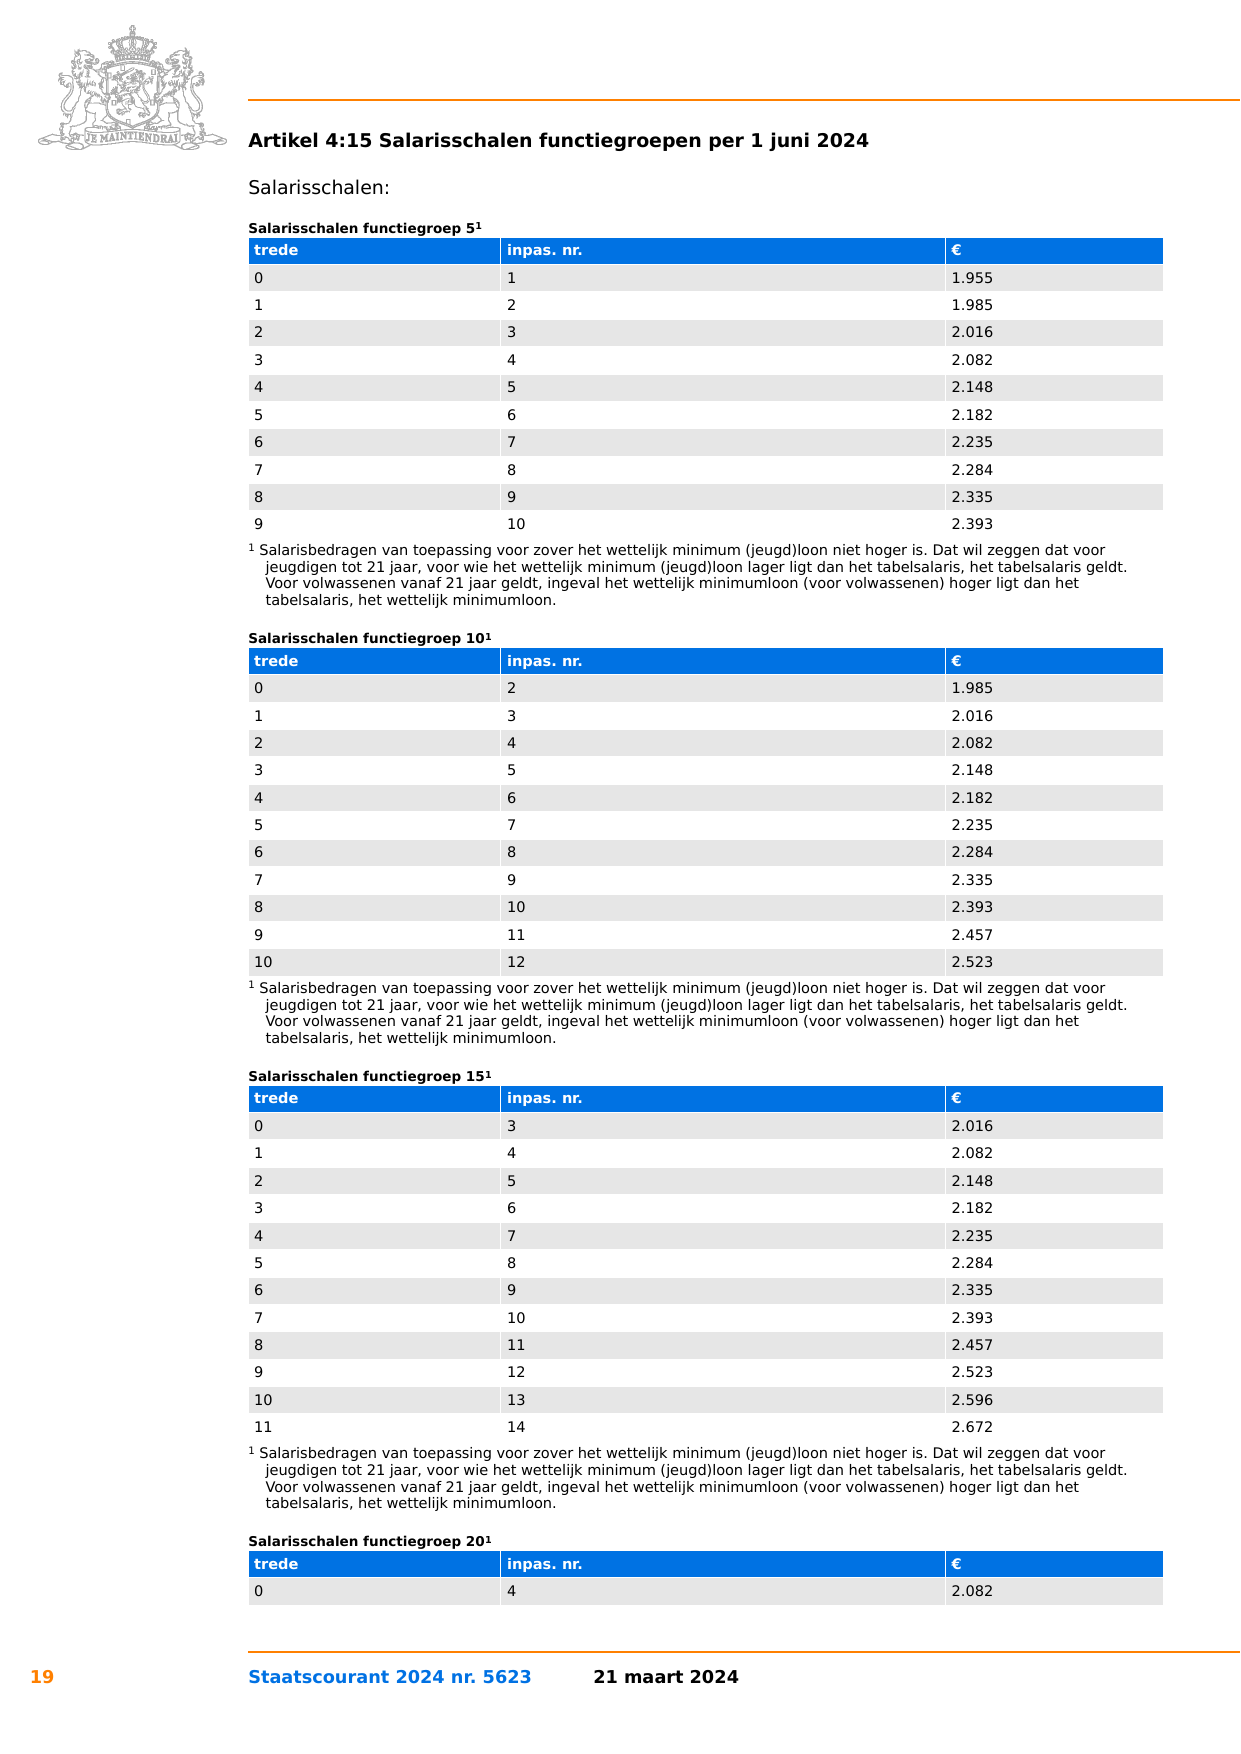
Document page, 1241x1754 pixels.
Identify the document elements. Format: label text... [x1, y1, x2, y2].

subtitle Artikel 4:15 Salarisschalen functiegroepen per 1 juni 2024 [248, 130, 1163, 152]
table_cell 4 [501, 730, 945, 756]
table_cell € [946, 238, 1163, 264]
table_cell 5 [249, 402, 500, 428]
table_cell 7 [249, 867, 500, 893]
table_cell 2 [249, 320, 500, 346]
table_cell 2 [501, 292, 945, 319]
table_cell 10 [501, 511, 945, 538]
table_cell 2.393 [946, 511, 1163, 538]
table_cell 4 [501, 347, 945, 373]
table_cell 2.235 [946, 429, 1163, 456]
table_cell 1 Salarisbedragen van toepassing voor zover het wettelijk minimum (jeugd)loon niet hoger is. Dat wil zeggen dat voor jeugdigen tot 21 jaar, voor wie het wettelijk minimum (jeugd)loon lager ligt dan het tabelsalaris, het tabelsalaris geldt. Voor volwassenen vanaf 21 jaar geldt, ingeval het wettelijk minimumloon (voor volwassenen) hoger ligt dan het tabelsalaris, het wettelijk minimumloon. [248, 539, 1163, 609]
table_cell 8 [249, 1332, 500, 1359]
table_cell 9 [249, 511, 500, 538]
table_cell 9 [501, 484, 945, 510]
table_cell 7 [501, 812, 945, 839]
table_cell 6 [249, 429, 500, 456]
table_cell 1.955 [946, 265, 1163, 291]
table_cell 0 [249, 1578, 500, 1605]
table_cell 2 [501, 675, 945, 702]
table_cell 10 [501, 895, 945, 921]
table_cell 2.016 [946, 703, 1163, 729]
table_cell 2.457 [946, 1332, 1163, 1359]
table_cell € [946, 1086, 1163, 1112]
table_cell 10 [249, 949, 500, 976]
table_cell 3 [249, 347, 500, 373]
table_cell 7 [249, 457, 500, 483]
table_cell 9 [501, 1278, 945, 1304]
table_cell 2.393 [946, 895, 1163, 921]
table_cell 2.284 [946, 840, 1163, 866]
table_cell 7 [501, 429, 945, 456]
table_cell trede [249, 1551, 500, 1577]
table_cell 2.182 [946, 785, 1163, 811]
table_header Salarisschalen functiegroep 151 [248, 1069, 1163, 1085]
table_cell 5 [249, 1250, 500, 1276]
table_cell 1 [249, 1141, 500, 1167]
table_cell 2.523 [946, 949, 1163, 976]
table_cell 4 [501, 1141, 945, 1167]
table_cell 2.235 [946, 1223, 1163, 1249]
table_cell 14 [501, 1415, 945, 1441]
table_cell inpas. nr. [501, 238, 945, 264]
table_cell 11 [249, 1415, 500, 1441]
table_cell 12 [501, 949, 945, 976]
table_cell 6 [249, 840, 500, 866]
table_cell 8 [501, 457, 945, 483]
table_cell 6 [501, 785, 945, 811]
table_cell 4 [501, 1578, 945, 1605]
table_cell 2.082 [946, 1578, 1163, 1605]
table_cell 2.457 [946, 922, 1163, 948]
table_cell 2.016 [946, 1113, 1163, 1139]
table_cell 4 [249, 785, 500, 811]
table_header Salarisschalen functiegroep 101 [248, 631, 1163, 647]
table_cell 5 [501, 1168, 945, 1194]
table_cell 1.985 [946, 675, 1163, 702]
table_header Salarisschalen functiegroep 51 [248, 221, 1163, 236]
table_cell 3 [501, 1113, 945, 1139]
table_cell 10 [249, 1387, 500, 1413]
table_cell inpas. nr. [501, 648, 945, 674]
table_cell 13 [501, 1387, 945, 1413]
table_cell 5 [249, 812, 500, 839]
table_cell 2.393 [946, 1305, 1163, 1331]
text Salarisschalen: [248, 177, 1163, 199]
table_cell 4 [249, 375, 500, 401]
table_cell 2.148 [946, 375, 1163, 401]
table_cell 9 [249, 1360, 500, 1386]
table_cell 2.182 [946, 402, 1163, 428]
table_cell 2.672 [946, 1415, 1163, 1441]
table_cell 2.523 [946, 1360, 1163, 1386]
table_cell 7 [501, 1223, 945, 1249]
table_cell 6 [501, 402, 945, 428]
table_cell inpas. nr. [501, 1551, 945, 1577]
table_cell 0 [249, 1113, 500, 1139]
table_cell 9 [501, 867, 945, 893]
table_cell 2.596 [946, 1387, 1163, 1413]
table_cell 1 [249, 703, 500, 729]
table_cell 2.284 [946, 1250, 1163, 1276]
table_cell 10 [501, 1305, 945, 1331]
table_cell 2.284 [946, 457, 1163, 483]
table_cell 2.235 [946, 812, 1163, 839]
table_cell 7 [249, 1305, 500, 1331]
table_cell 2.082 [946, 1141, 1163, 1167]
table_cell 9 [249, 922, 500, 948]
table_cell 1 Salarisbedragen van toepassing voor zover het wettelijk minimum (jeugd)loon niet hoger is. Dat wil zeggen dat voor jeugdigen tot 21 jaar, voor wie het wettelijk minimum (jeugd)loon lager ligt dan het tabelsalaris, het tabelsalaris geldt. Voor volwassenen vanaf 21 jaar geldt, ingeval het wettelijk minimumloon (voor volwassenen) hoger ligt dan het tabelsalaris, het wettelijk minimumloon. [248, 1442, 1163, 1512]
table_cell 6 [249, 1278, 500, 1304]
table_cell 3 [501, 703, 945, 729]
table_cell 11 [501, 922, 945, 948]
table_cell 8 [501, 1250, 945, 1276]
table_cell inpas. nr. [501, 1086, 945, 1112]
table_cell 2.082 [946, 347, 1163, 373]
table_cell trede [249, 1086, 500, 1112]
table_cell 5 [501, 758, 945, 784]
table_cell 8 [249, 895, 500, 921]
table_cell 2 [249, 730, 500, 756]
table_cell 12 [501, 1360, 945, 1386]
table_cell 2.016 [946, 320, 1163, 346]
table_cell 2.148 [946, 1168, 1163, 1194]
table_cell 1 Salarisbedragen van toepassing voor zover het wettelijk minimum (jeugd)loon niet hoger is. Dat wil zeggen dat voor jeugdigen tot 21 jaar, voor wie het wettelijk minimum (jeugd)loon lager ligt dan het tabelsalaris, het tabelsalaris geldt. Voor volwassenen vanaf 21 jaar geldt, ingeval het wettelijk minimumloon (voor volwassenen) hoger ligt dan het tabelsalaris, het wettelijk minimumloon. [248, 977, 1163, 1047]
table_cell 2.335 [946, 484, 1163, 510]
table_cell 2.335 [946, 1278, 1163, 1304]
table_cell 1.985 [946, 292, 1163, 319]
table_cell 8 [249, 484, 500, 510]
table_cell trede [249, 238, 500, 264]
table_cell € [946, 648, 1163, 674]
table_cell 6 [501, 1195, 945, 1222]
table_cell trede [249, 648, 500, 674]
table_cell 0 [249, 675, 500, 702]
table_cell 3 [501, 320, 945, 346]
picture [38, 25, 227, 150]
table_cell 2.182 [946, 1195, 1163, 1222]
table_cell 4 [249, 1223, 500, 1249]
table_cell 2 [249, 1168, 500, 1194]
table_header Salarisschalen functiegroep 201 [248, 1534, 1163, 1550]
table_cell 2.148 [946, 758, 1163, 784]
table_cell 11 [501, 1332, 945, 1359]
table_cell 5 [501, 375, 945, 401]
table_cell 1 [249, 292, 500, 319]
table_cell 2.335 [946, 867, 1163, 893]
table_cell 8 [501, 840, 945, 866]
table_cell 3 [249, 1195, 500, 1222]
table_cell 1 [501, 265, 945, 291]
table_cell 3 [249, 758, 500, 784]
table_cell 0 [249, 265, 500, 291]
table_cell 2.082 [946, 730, 1163, 756]
table_cell € [946, 1551, 1163, 1577]
